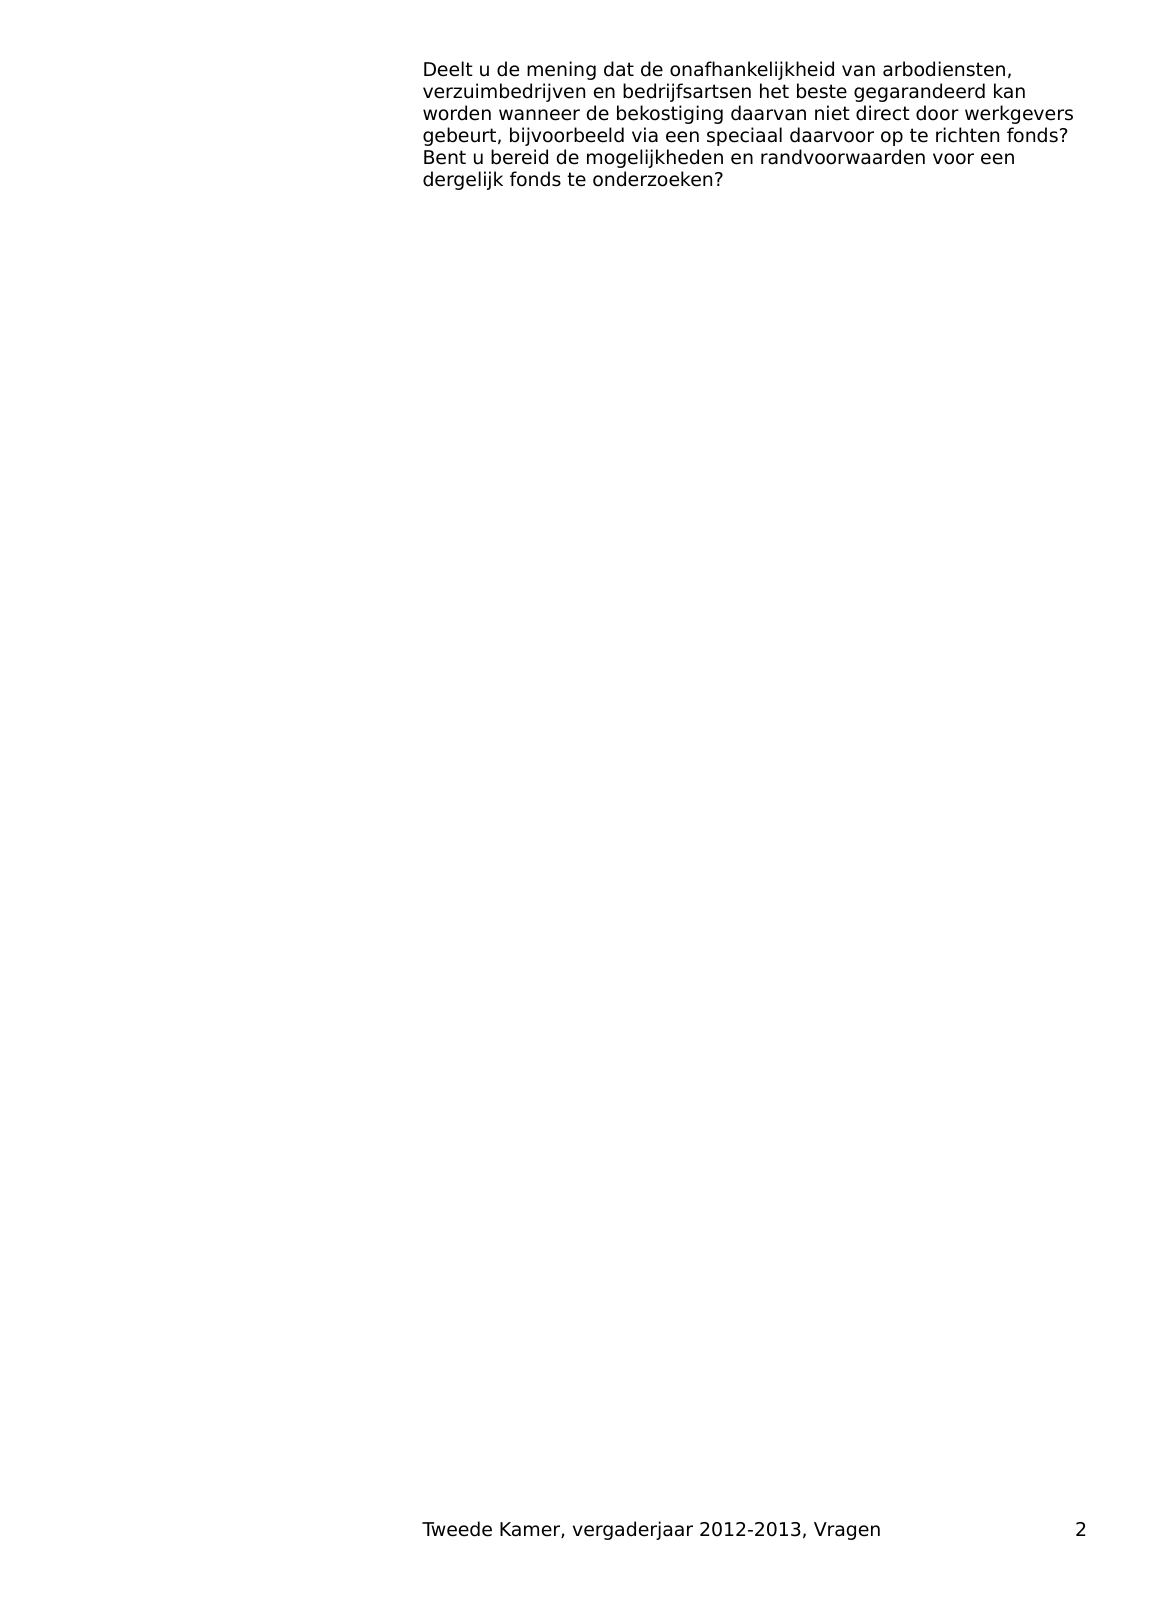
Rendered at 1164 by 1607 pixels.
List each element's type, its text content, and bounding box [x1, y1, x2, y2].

text Deelt u de mening dat de onafhankelijkheid van arbodiensten, verzuimbedrijven en bedrijfsartsen het beste gegarandeerd kan worden wanneer de bekostiging daarvan niet direct door werkgevers gebeurt, bijvoorbeeld via een speciaal daarvoor op te richten fonds? Bent u bereid de mogelijkheden en randvoorwaarden voor een dergelijk fonds te onderzoeken? [422, 59, 1087, 191]
